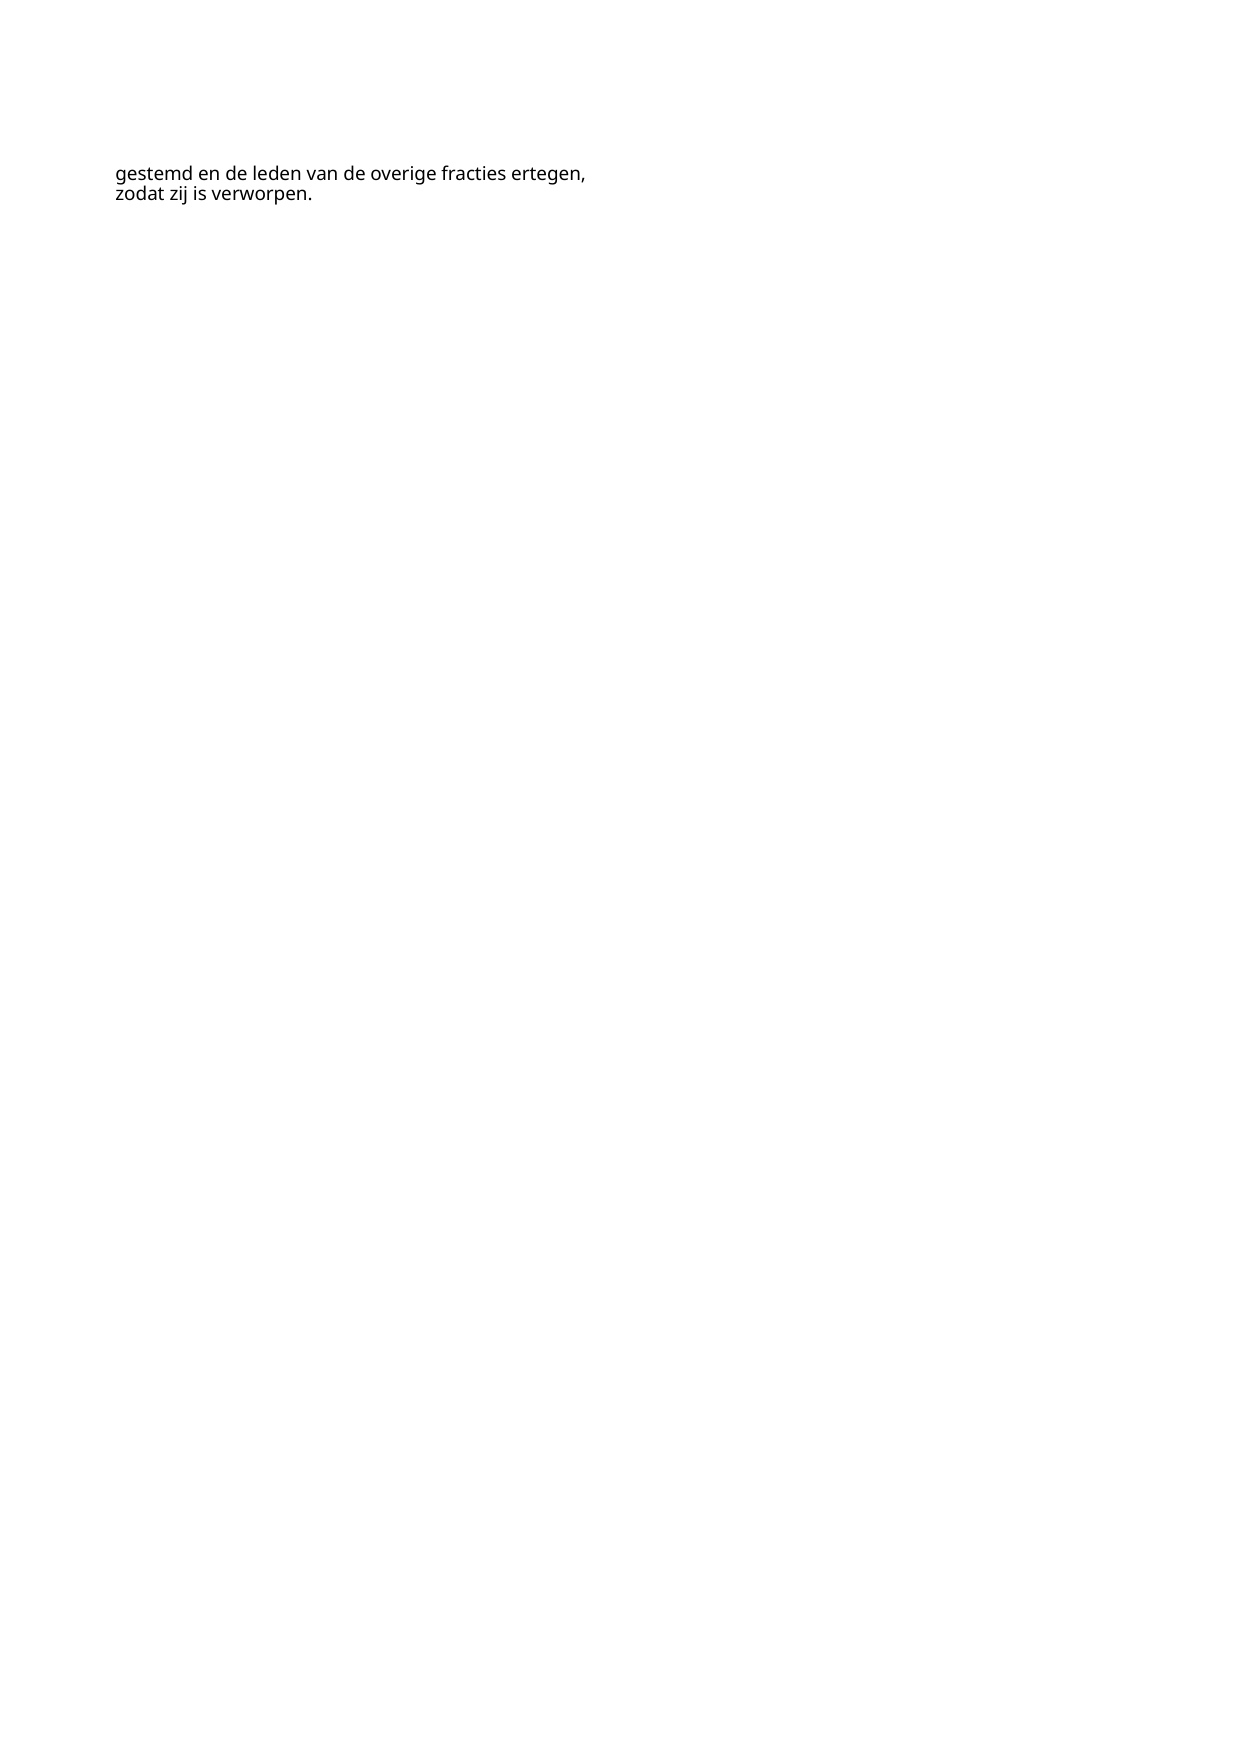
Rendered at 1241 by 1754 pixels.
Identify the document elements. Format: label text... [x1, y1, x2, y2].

text gestemd en de leden van de overige fracties ertegen, zodat zij is verworpen. [115, 165, 605, 204]
